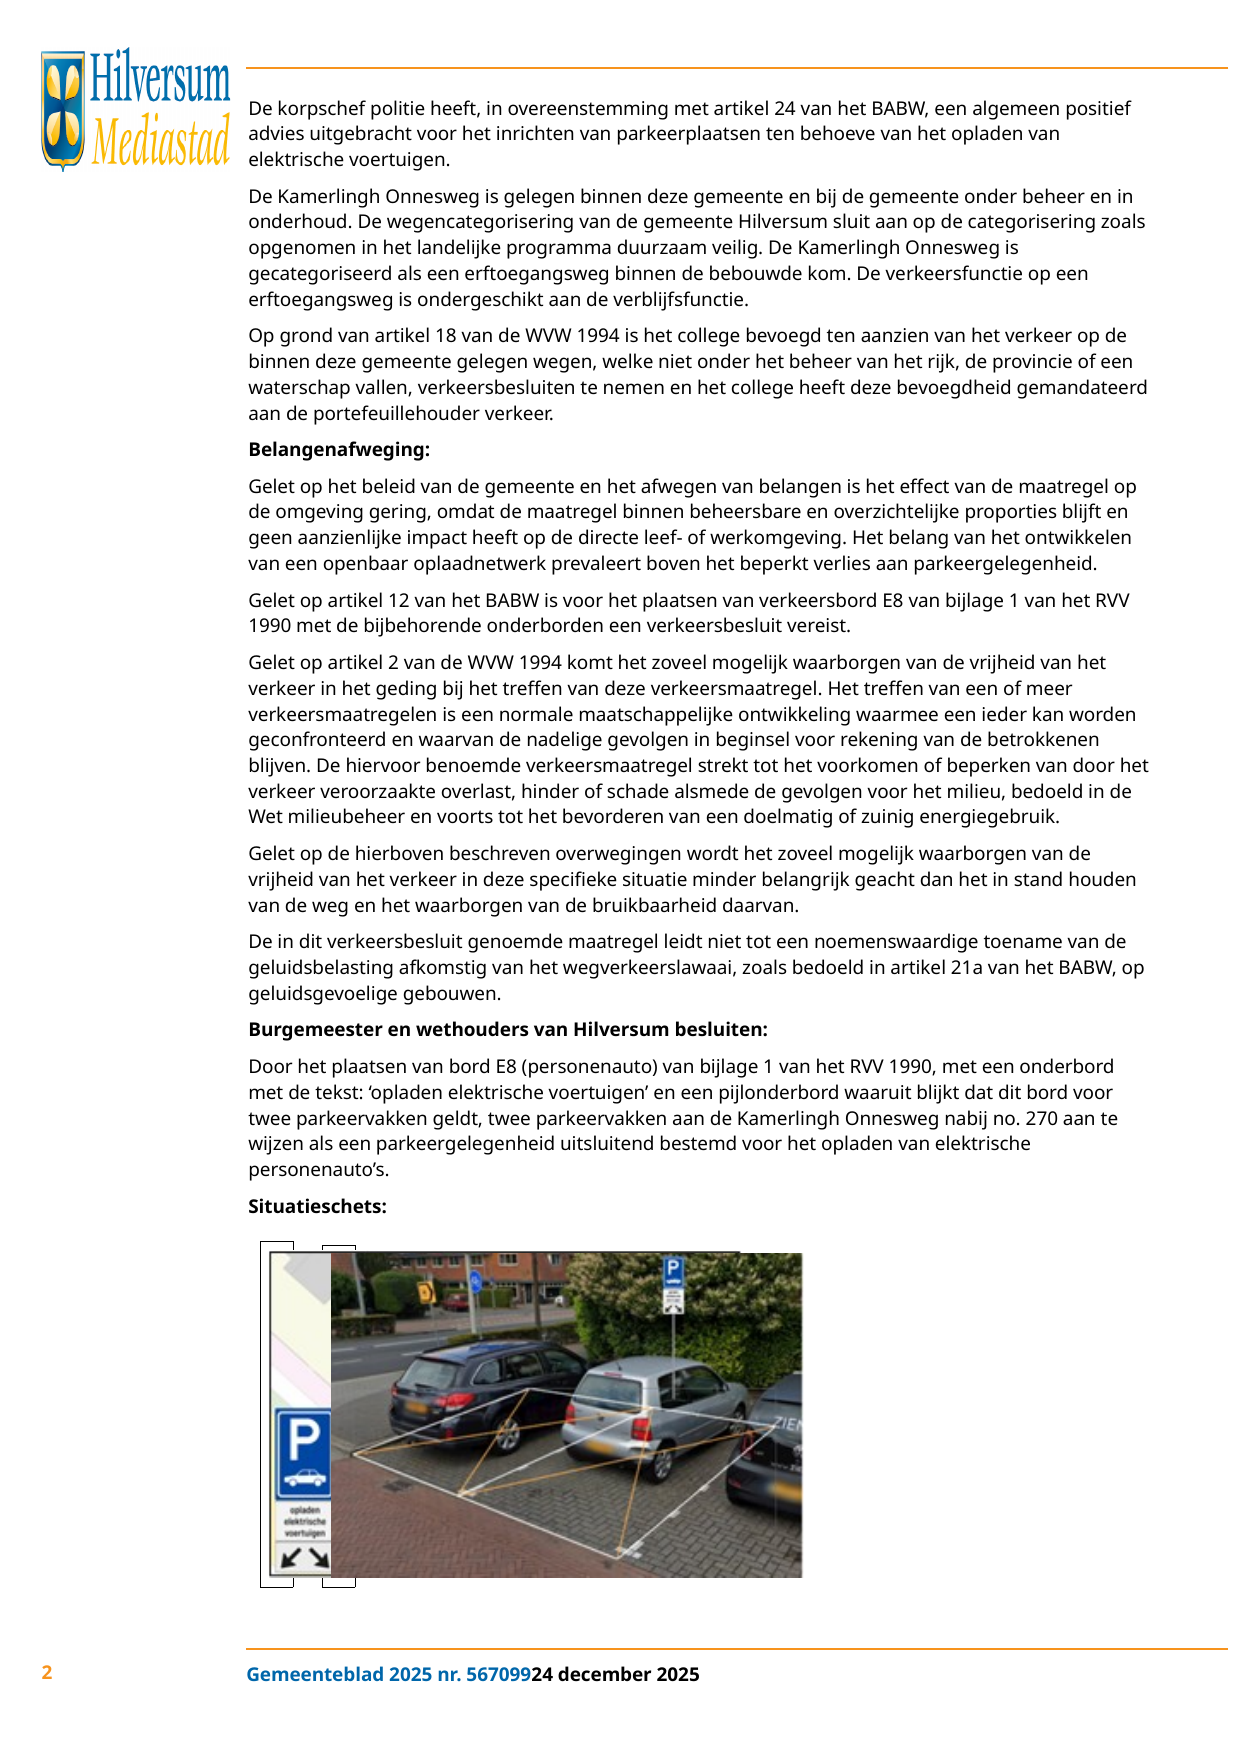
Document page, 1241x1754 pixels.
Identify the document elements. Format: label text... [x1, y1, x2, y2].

picture [41, 47, 231, 172]
text Gelet op artikel 12 van het BABW is voor het plaatsen van verkeersbord E8 van bijlage 1 van het RVV 1990 met de bijbehorende onderborden een verkeersbesluit vereist. [248, 587, 1152, 638]
text Op grond van artikel 18 van de WVW 1994 is het college bevoegd ten aanzien van het verkeer op de binnen deze gemeente gelegen wegen, welke niet onder het beheer van het rijk, de provincie of een waterschap vallen, verkeersbesluiten te nemen en het college heeft deze bevoegdheid gemandateerd aan de portefeuillehouder verkeer. [248, 322, 1152, 425]
text Situatieschets: [248, 1193, 1152, 1218]
text De in dit verkeersbesluit genoemde maatregel leidt niet tot een noemenswaardige toename van de geluidsbelasting afkomstig van het wegverkeerslawaai, zoals bedoeld in artikel 21a van het BABW, op geluidsgevoelige gebouwen. [248, 928, 1152, 1006]
text Belangenafweging: [248, 436, 1152, 462]
text Burgemeester en wethouders van Hilversum besluiten: [248, 1017, 1152, 1042]
text Gelet op het beleid van de gemeente en het afwegen van belangen is het effect van de maatregel op de omgeving gering, omdat de maatregel binnen beheersbare en overzichtelijke proporties blijft en geen aanzienlijke impact heeft op de directe leef- of werkomgeving. Het belang van het ontwikkelen van een openbaar oplaadnetwerk prevaleert boven het beperkt verlies aan parkeergelegenheid. [248, 473, 1152, 576]
text Door het plaatsen van bord E8 (personenauto) van bijlage 1 van het RVV 1990, met een onderbord met de tekst: ‘opladen elektrische voertuigen’ en een pijlonderbord waaruit blijkt dat dit bord voor twee parkeervakken geldt, twee parkeervakken aan de Kamerlingh Onnesweg nabij no. 270 aan te wijzen als een parkeergelegenheid uitsluitend bestemd voor het opladen van elektrische personenauto’s. [248, 1053, 1152, 1182]
text Gelet op artikel 2 van de WVW 1994 komt het zoveel mogelijk waarborgen van de vrijheid van het verkeer in het geding bij het treffen van deze verkeersmaatregel. Het treffen van een of meer verkeersmaatregelen is een normale maatschappelijke ontwikkeling waarmee een ieder kan worden geconfronteerd en waarvan de nadelige gevolgen in beginsel voor rekening van de betrokkenen blijven. De hiervoor benoemde verkeersmaatregel strekt tot het voorkomen of beperken van door het verkeer veroorzaakte overlast, hinder of schade alsmede de gevolgen voor het milieu, bedoeld in de Wet milieubeheer en voorts tot het bevorderen van een doelmatig of zuinig energiegebruik. [248, 649, 1152, 829]
text De korpschef politie heeft, in overeenstemming met artikel 24 van het BABW, een algemeen positief advies uitgebracht voor het inrichten van parkeerplaatsen ten behoeve van het opladen van elektrische voertuigen. [248, 95, 1152, 172]
text Gelet op de hierboven beschreven overwegingen wordt het zoveel mogelijk waarborgen van de vrijheid van het verkeer in deze specifieke situatie minder belangrijk geacht dan het in stand houden van de weg en het waarborgen van de bruikbaarheid daarvan. [248, 840, 1152, 917]
text De Kamerlingh Onnesweg is gelegen binnen deze gemeente en bij de gemeente onder beheer en in onderhoud. De wegencategorisering van de gemeente Hilversum sluit aan op de categorisering zoals opgenomen in het landelijke programma duurzaam veilig. De Kamerlingh Onnesweg is gecategoriseerd als een erftoegangsweg binnen de bebouwde kom. De verkeersfunctie op een erftoegangsweg is ondergeschikt aan de verblijfsfunctie. [248, 183, 1152, 312]
picture [268, 1250, 804, 1578]
